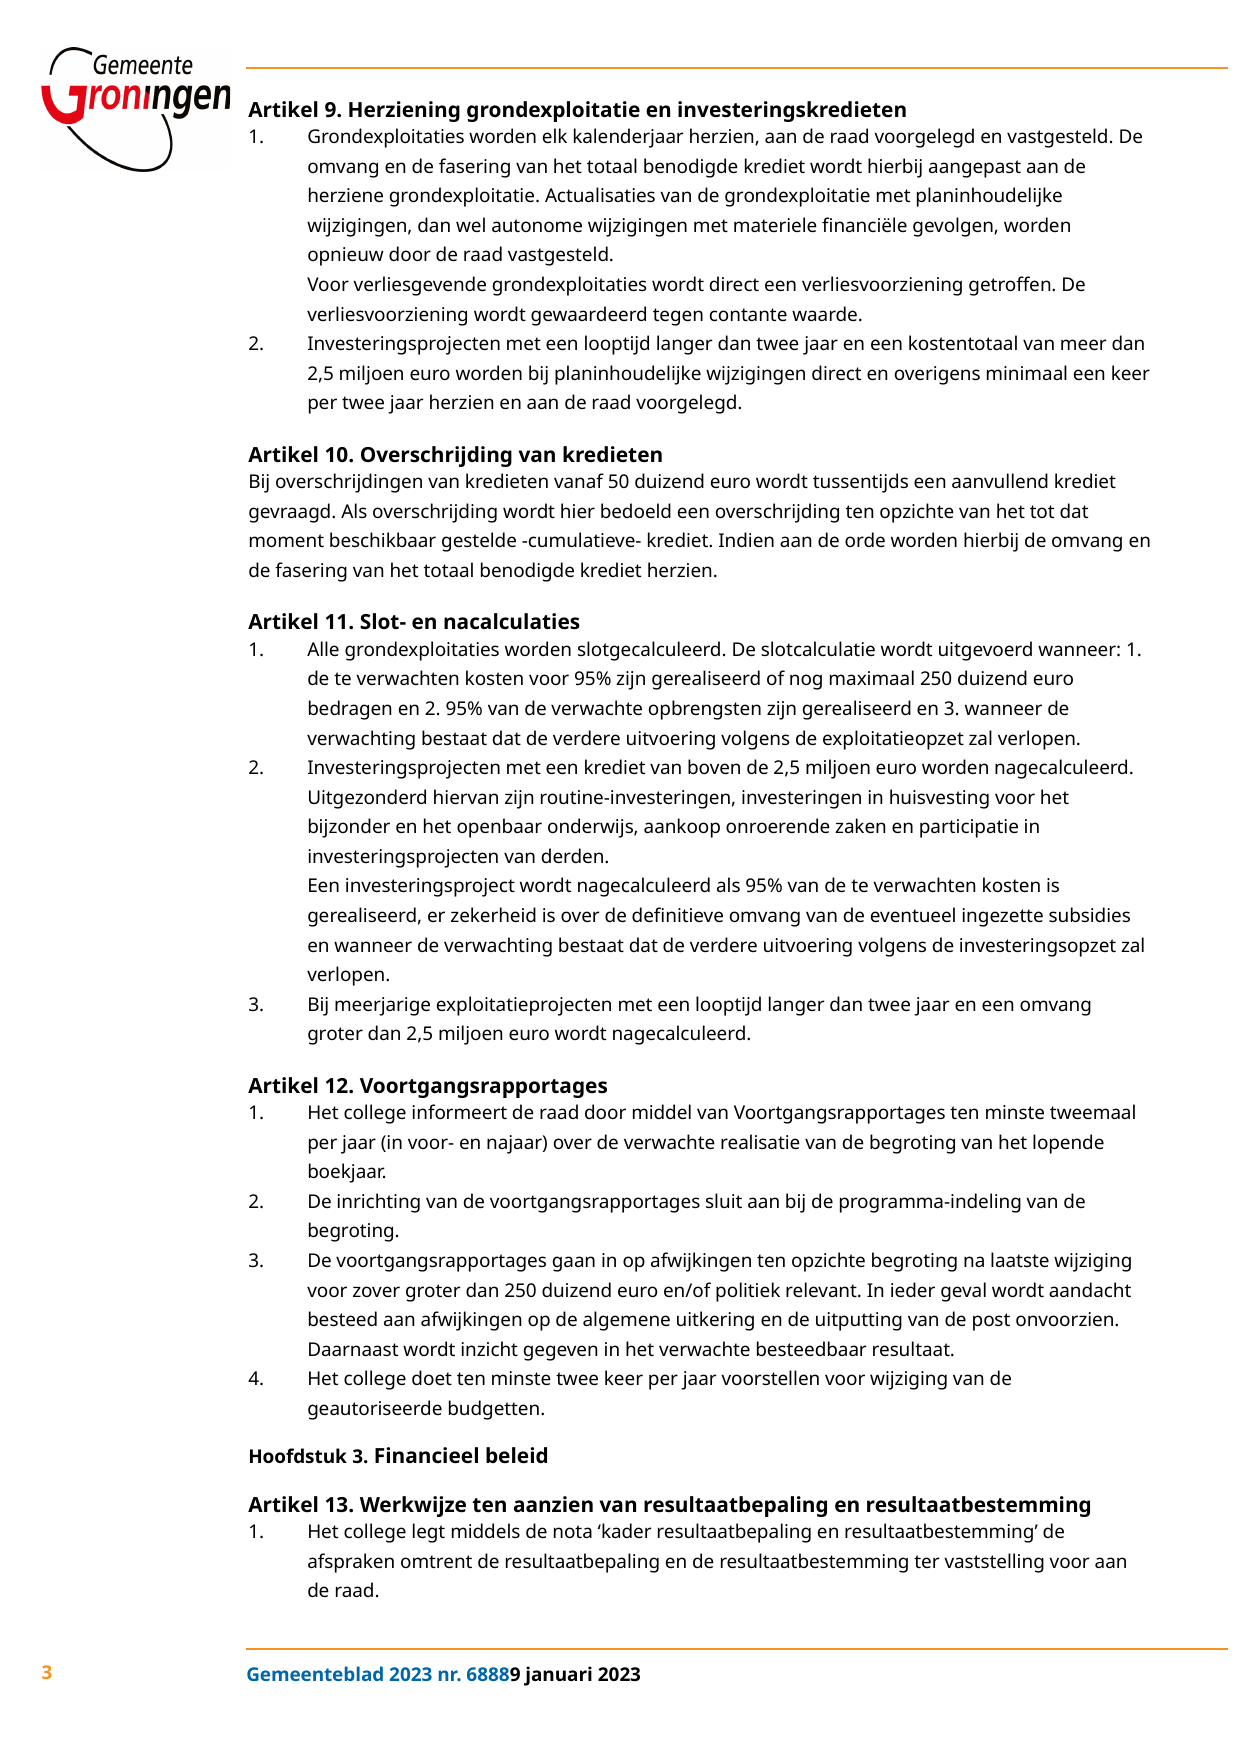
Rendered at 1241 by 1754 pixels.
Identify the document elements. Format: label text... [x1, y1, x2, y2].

list De inrichting van de voortgangsrapportages sluit aan bij de programma-indeling van de begroting. [248, 1188, 1152, 1243]
text Artikel 9. Herziening grondexploitatie en investeringskredieten [248, 95, 1152, 123]
list Grondexploitaties worden elk kalenderjaar herzien, aan de raad voorgelegd en vastgesteld. De omvang en de fasering van het totaal benodigde krediet wordt hierbij aangepast aan de herziene grondexploitatie. Actualisaties van de grondexploitatie met planinhoudelijke wijzigingen, dan wel autonome wijzigingen met materiele financiële gevolgen, worden opnieuw door de raad vastgesteld. [248, 123, 1152, 267]
text Hoofdstuk 3. Financieel beleid [248, 1441, 1152, 1469]
list Investeringsprojecten met een krediet van boven de 2,5 miljoen euro worden nagecalculeerd. Uitgezonderd hiervan zijn routine-investeringen, investeringen in huisvesting voor het bijzonder en het openbaar onderwijs, aankoop onroerende zaken en participatie in investeringsprojecten van derden. [248, 754, 1152, 869]
picture [41, 47, 231, 172]
list Het college doet ten minste twee keer per jaar voorstellen voor wijziging van de geautoriseerde budgetten. [248, 1366, 1152, 1421]
list De voortgangsrapportages gaan in op afwijkingen ten opzichte begroting na laatste wijziging voor zover groter dan 250 duizend euro en/of politiek relevant. In ieder geval wordt aandacht besteed aan afwijkingen op de algemene uitkering en de uitputting van de post onvoorzien. Daarnaast wordt inzicht gegeven in het verwachte besteedbaar resultaat. [248, 1247, 1152, 1362]
list Het college informeert de raad door middel van Voortgangsrapportages ten minste tweemaal per jaar (in voor- en najaar) over de verwachte realisatie van de begroting van het lopende boekjaar. [248, 1099, 1152, 1184]
list Investeringsprojecten met een looptijd langer dan twee jaar en een kostentotaal van meer dan 2,5 miljoen euro worden bij planinhoudelijke wijzigingen direct en overigens minimaal een keer per twee jaar herzien en aan de raad voorgelegd. [248, 330, 1152, 415]
list Alle grondexploitaties worden slotgecalculeerd. De slotcalculatie wordt uitgevoerd wanneer: 1. de te verwachten kosten voor 95% zijn gerealiseerd of nog maximaal 250 duizend euro bedragen en 2. 95% van de verwachte opbrengsten zijn gerealiseerd en 3. wanneer de verwachting bestaat dat de verdere uitvoering volgens de exploitatieopzet zal verlopen. [248, 636, 1152, 750]
text Artikel 11. Slot- en nacalculaties [248, 607, 1152, 636]
text Artikel 12. Voortgangsrapportages [248, 1071, 1152, 1099]
list Voor verliesgevende grondexploitaties wordt direct een verliesvoorziening getroffen. De verliesvoorziening wordt gewaardeerd tegen contante waarde. [248, 271, 1152, 326]
list Bij meerjarige exploitatieprojecten met een looptijd langer dan twee jaar en een omvang groter dan 2,5 miljoen euro wordt nagecalculeerd. [248, 991, 1152, 1046]
text Artikel 13. Werkwijze ten aanzien van resultaatbepaling en resultaatbestemming [248, 1490, 1152, 1518]
text Artikel 10. Overschrijding van kredieten [248, 440, 1152, 468]
list Een investeringsproject wordt nagecalculeerd als 95% van de te verwachten kosten is gerealiseerd, er zekerheid is over de definitieve omvang van de eventueel ingezette subsidies en wanneer de verwachting bestaat dat de verdere uitvoering volgens de investeringsopzet zal verlopen. [248, 873, 1152, 987]
text Bij overschrijdingen van kredieten vanaf 50 duizend euro wordt tussentijds een aanvullend krediet gevraagd. Als overschrijding wordt hier bedoeld een overschrijding ten opzichte van het tot dat moment beschikbaar gestelde -cumulatieve- krediet. Indien aan de orde worden hierbij de omvang en de fasering van het totaal benodigde krediet herzien. [248, 468, 1152, 583]
list Het college legt middels de nota ‘kader resultaatbepaling en resultaatbestemming’ de afspraken omtrent de resultaatbepaling en de resultaatbestemming ter vaststelling voor aan de raad. [248, 1518, 1152, 1603]
